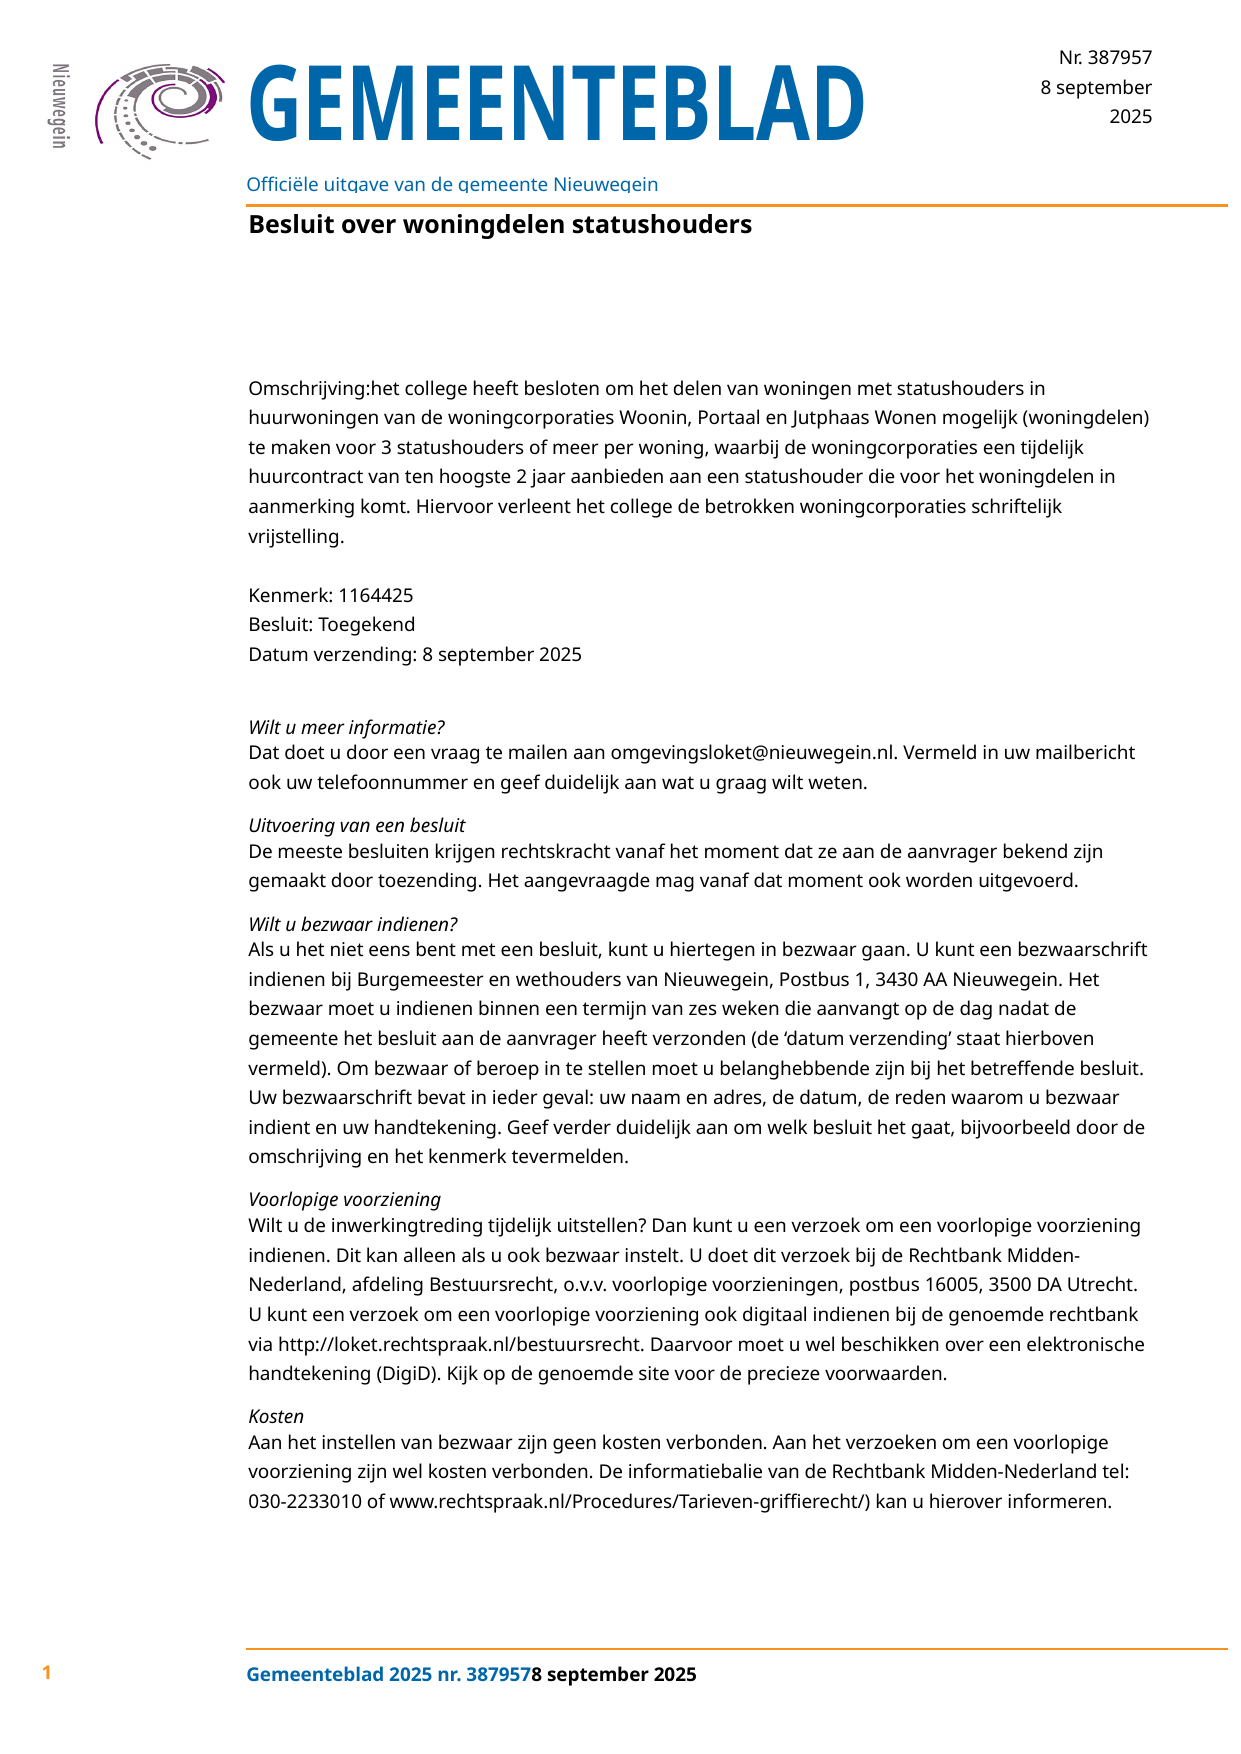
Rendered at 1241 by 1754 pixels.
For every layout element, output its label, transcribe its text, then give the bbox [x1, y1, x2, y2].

text Kenmerk: 1164425 [248, 582, 1152, 608]
text Wilt u bezwaar indienen? [248, 911, 1152, 936]
text Besluit: Toegekend [248, 612, 1152, 637]
text Besluit over woningdelen statushouders [248, 207, 1152, 241]
text Als u het niet eens bent met een besluit, kunt u hiertegen in bezwaar gaan. U kunt een bezwaarschrift indienen bij Burgemeester en wethouders van Nieuwegein, Postbus 1, 3430 AA Nieuwegein. Het bezwaar moet u indienen binnen een termijn van zes weken die aanvangt op de dag nadat de gemeente het besluit aan de aanvrager heeft verzonden (de ‘datum verzending’ staat hierboven vermeld). Om bezwaar of beroep in te stellen moet u belanghebbende zijn bij het betreffende besluit. Uw bezwaarschrift bevat in ieder geval: uw naam en adres, de datum, de reden waarom u bezwaar indient en uw handtekening. Geef verder duidelijk aan om welk besluit het gaat, bijvoorbeeld door de omschrijving en het kenmerk tevermelden. [248, 936, 1152, 1169]
text Omschrijving:het college heeft besloten om het delen van woningen met statushouders in huurwoningen van de woningcorporaties Woonin, Portaal en Jutphaas Wonen mogelijk (woningdelen) te maken voor 3 statushouders of meer per woning, waarbij de woningcorporaties een tijdelijk huurcontract van ten hoogste 2 jaar aanbieden aan een statushouder die voor het woningdelen in aanmerking komt. Hiervoor verleent het college de betrokken woningcorporaties schriftelijk vrijstelling. [248, 375, 1152, 548]
text Aan het instellen van bezwaar zijn geen kosten verbonden. Aan het verzoeken om een voorlopige voorziening zijn wel kosten verbonden. De informatiebalie van de Rechtbank Midden-Nederland tel: 030-2233010 of www.rechtspraak.nl/Procedures/Tarieven-griffierecht/) kan u hierover informeren. [248, 1429, 1152, 1514]
text Wilt u de inwerkingtreding tijdelijk uitstellen? Dan kunt u een verzoek om een voorlopige voorziening indienen. Dit kan alleen als u ook bezwaar instelt. U doet dit verzoek bij de Rechtbank Midden-Nederland, afdeling Bestuursrecht, o.v.v. voorlopige voorzieningen, postbus 16005, 3500 DA Utrecht. U kunt een verzoek om een voorlopige voorziening ook digitaal indienen bij de genoemde rechtbank via http://loket.rechtspraak.nl/bestuursrecht. Daarvoor moet u wel beschikken over een elektronische handtekening (DigiD). Kijk op de genoemde site voor de precieze voorwaarden. [248, 1212, 1152, 1386]
text Voorlopige voorziening [248, 1187, 1152, 1212]
text Uitvoering van een besluit [248, 812, 1152, 838]
text Kosten [248, 1403, 1152, 1429]
picture [41, 47, 231, 172]
text Dat doet u door een vraag te mailen aan omgevingsloket@nieuwegein.nl. Vermeld in uw mailbericht ook uw telefoonnummer en geef duidelijk aan wat u graag wilt weten. [248, 739, 1152, 795]
text Wilt u meer informatie? [248, 714, 1152, 739]
text De meeste besluiten krijgen rechtskracht vanaf het moment dat ze aan de aanvrager bekend zijn gemaakt door toezending. Het aangevraagde mag vanaf dat moment ook worden uitgevoerd. [248, 838, 1152, 893]
text Datum verzending: 8 september 2025 [248, 641, 1152, 667]
